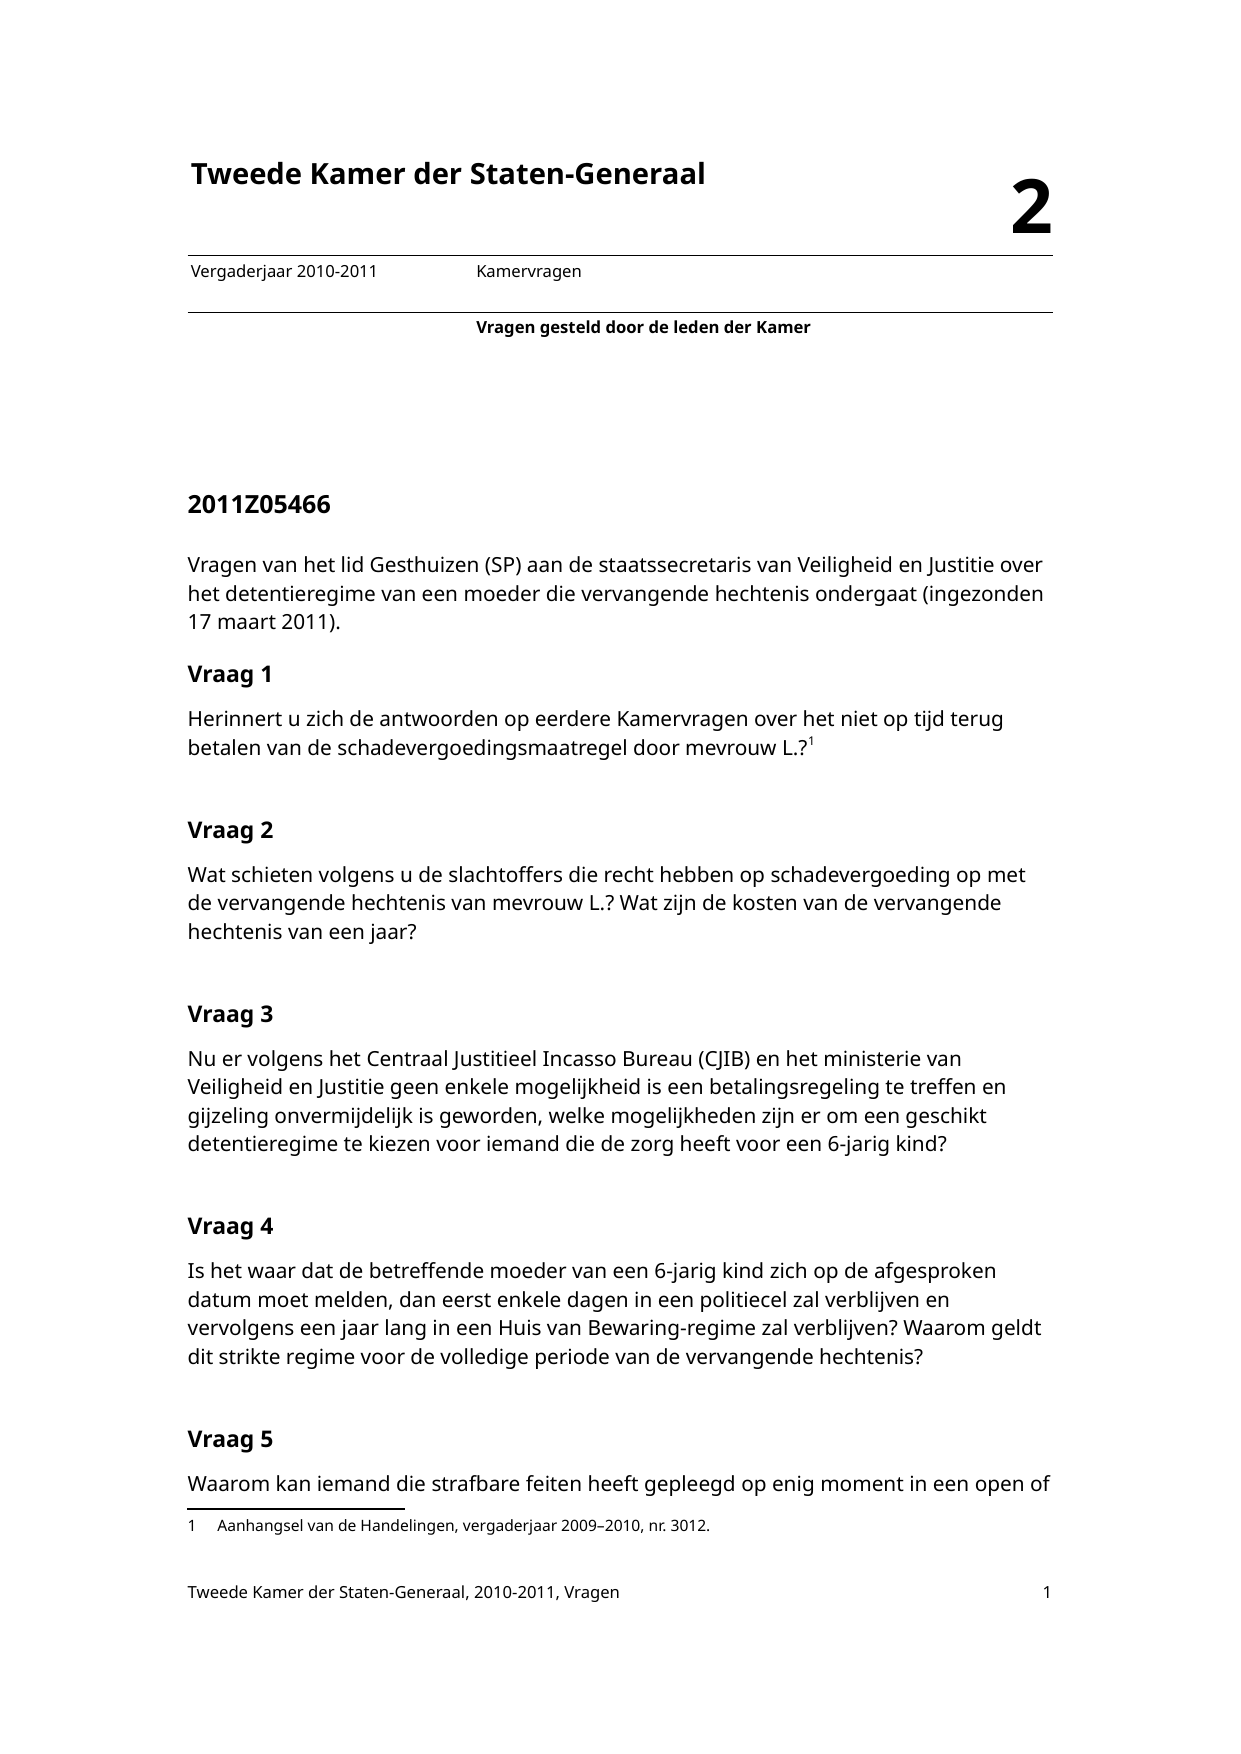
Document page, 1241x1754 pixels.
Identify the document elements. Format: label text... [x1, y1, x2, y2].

text Waarom kan iemand die strafbare feiten heeft gepleegd op enig moment in een open of [187, 1469, 1053, 1497]
subtitle Vraag 5 [187, 1423, 1053, 1454]
text Nu er volgens het Centraal Justitieel Incasso Bureau (CJIB) en het ministerie van Veiligheid en Justitie geen enkele mogelijkheid is een betalingsregeling te treffen en gijzeling onvermijdelijk is geworden, welke mogelijkheden zijn er om een geschikt detentieregime te kiezen voor iemand die de zorg heeft voor een 6-jarig kind? [187, 1044, 1053, 1158]
table_cell [188, 313, 473, 339]
subtitle Vraag 1 [187, 658, 1053, 689]
text Herinnert u zich de antwoorden op eerdere Kamervragen over het niet op tijd terug betalen van de schadevergoedingsmaatregel door mevrouw L.? [187, 704, 1053, 761]
text Wat schieten volgens u de slachtoffers die recht hebben op schadevergoeding op met de vervangende hechtenis van mevrouw L.? Wat zijn de kosten van de vervangende hechtenis van een jaar? [187, 860, 1053, 945]
table_cell Vergaderjaar 2010-2011 [188, 256, 473, 312]
subtitle Vraag 2 [187, 814, 1053, 845]
subtitle Vraag 3 [187, 998, 1053, 1029]
table_cell Kamervragen [473, 256, 1053, 312]
text Aanhangsel van de Handelingen, vergaderjaar 2009–2010, nr. 3012. [187, 1508, 1053, 1536]
text Is het waar dat de betreffende moeder van een 6-jarig kind zich op de afgesproken datum moet melden, dan eerst enkele dagen in een politiecel zal verblijven en vervolgens een jaar lang in een Huis van Bewaring-regime zal verblijven? Waarom geldt dit strikte regime voor de volledige periode van de vervangende hechtenis? [187, 1257, 1053, 1370]
table_header 2 [880, 150, 1053, 255]
text Vragen van het lid Gesthuizen (SP) aan de staatssecretaris van Veiligheid en Justitie over het detentieregime van een moeder die vervangende hechtenis ondergaat (ingezonden 17 maart 2011). [187, 550, 1053, 636]
subtitle Vraag 4 [187, 1210, 1053, 1242]
table_header Tweede Kamer der Staten-Generaal [188, 150, 879, 255]
table_cell Vragen gesteld door de leden der Kamer [473, 313, 1053, 339]
text 2011Z05466 [187, 487, 1053, 521]
